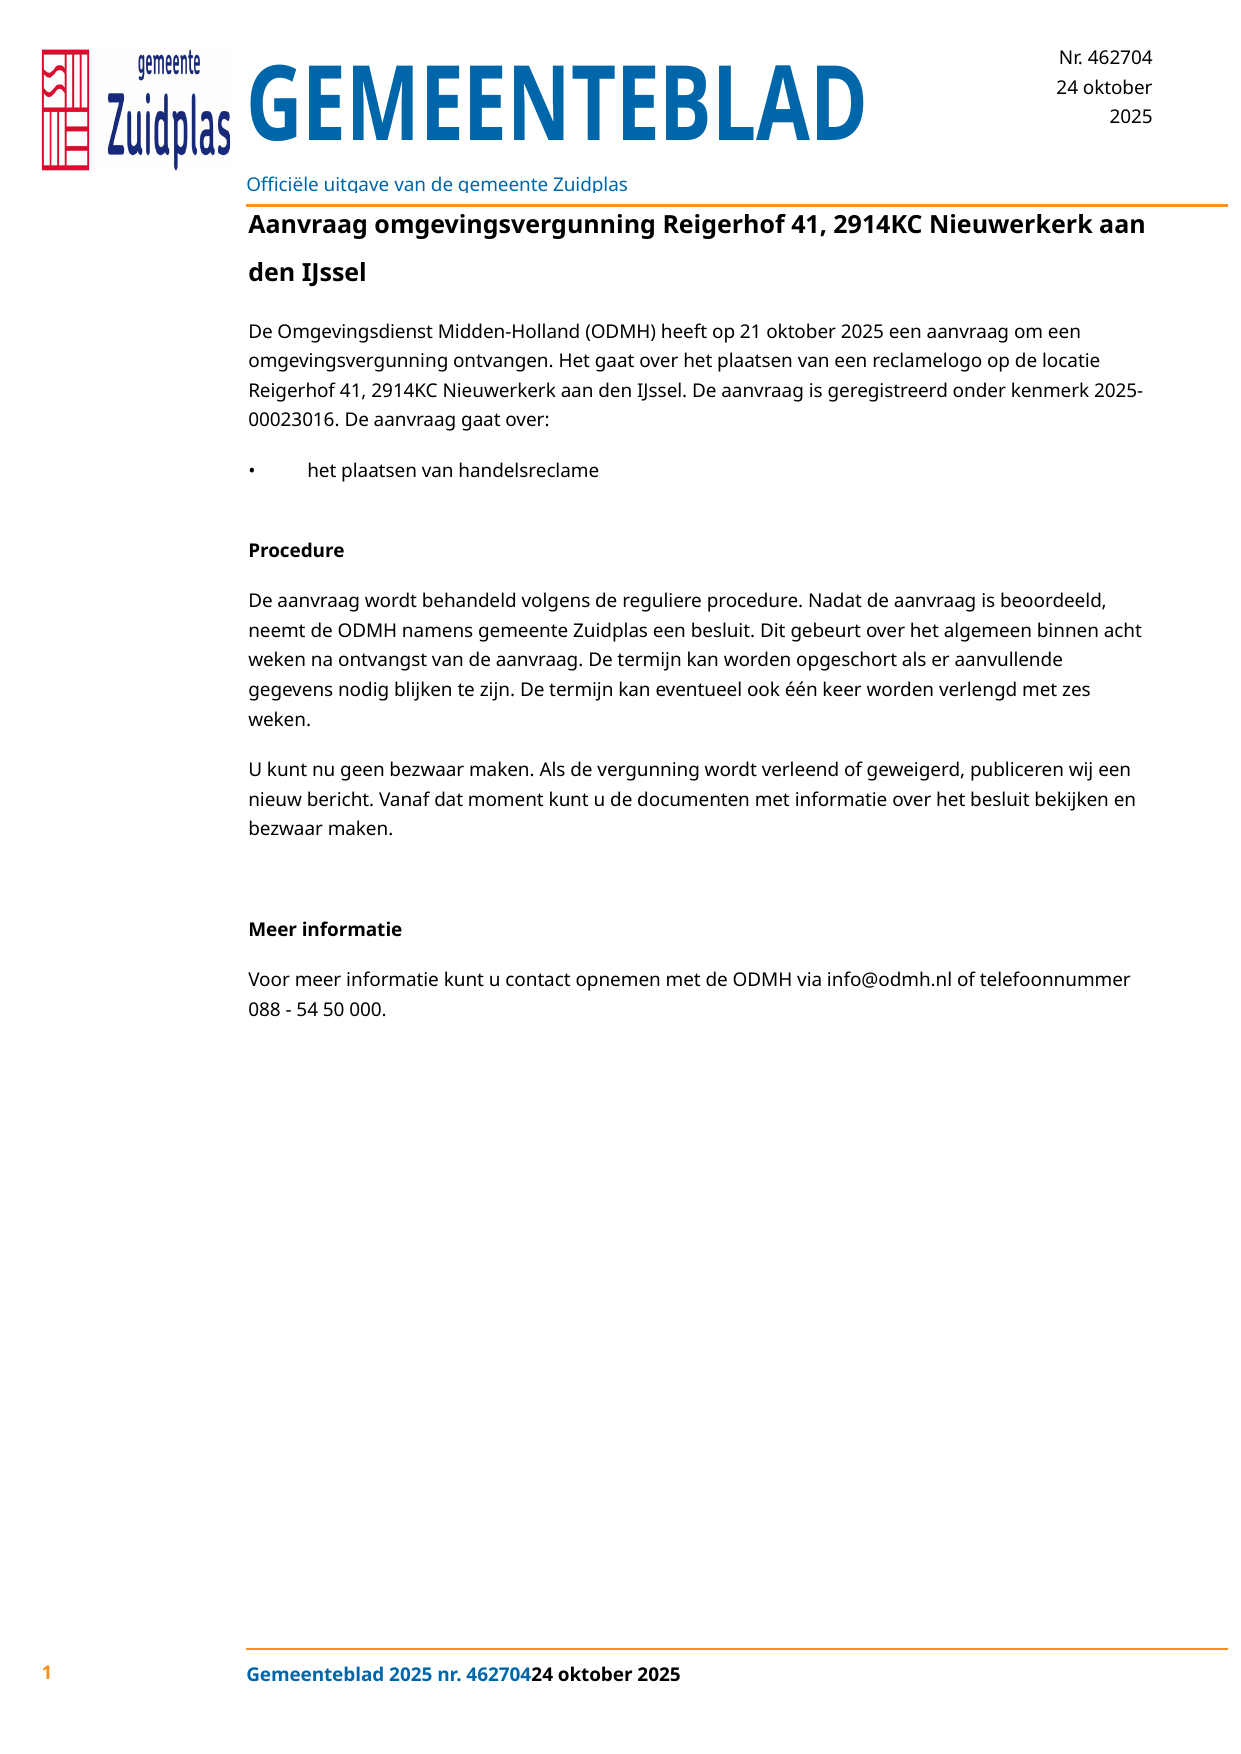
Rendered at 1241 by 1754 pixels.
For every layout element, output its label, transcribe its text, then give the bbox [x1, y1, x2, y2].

text De Omgevingsdienst Midden-Holland (ODMH) heeft op 21 oktober 2025 een aanvraag om een omgevingsvergunning ontvangen. Het gaat over het plaatsen van een reclamelogo op de locatie Reigerhof 41, 2914KC Nieuwerkerk aan den IJssel. De aanvraag is geregistreerd onder kenmerk 2025-00023016. De aanvraag gaat over: [248, 318, 1152, 432]
list het plaatsen van handelsreclame [248, 457, 1152, 483]
picture [41, 47, 231, 172]
text Meer informatie [248, 916, 1152, 942]
text Procedure [248, 537, 1152, 563]
text Aanvraag omgevingsvergunning Reigerhof 41, 2914KC Nieuwerkerk aan den IJssel [248, 207, 1152, 288]
text De aanvraag wordt behandeld volgens de reguliere procedure. Nadat de aanvraag is beoordeeld, neemt de ODMH namens gemeente Zuidplas een besluit. Dit gebeurt over het algemeen binnen acht weken na ontvangst van de aanvraag. De termijn kan worden opgeschort als er aanvullende gegevens nodig blijken te zijn. De termijn kan eventueel ook één keer worden verlengd met zes weken. [248, 587, 1152, 732]
text U kunt nu geen bezwaar maken. Als de vergunning wordt verleend of geweigerd, publiceren wij een nieuw bericht. Vanaf dat moment kunt u de documenten met informatie over het besluit bekijken en bezwaar maken. [248, 756, 1152, 841]
text Voor meer informatie kunt u contact opnemen met de ODMH via info@odmh.nl of telefoonnummer 088 - 54 50 000. [248, 967, 1152, 1022]
